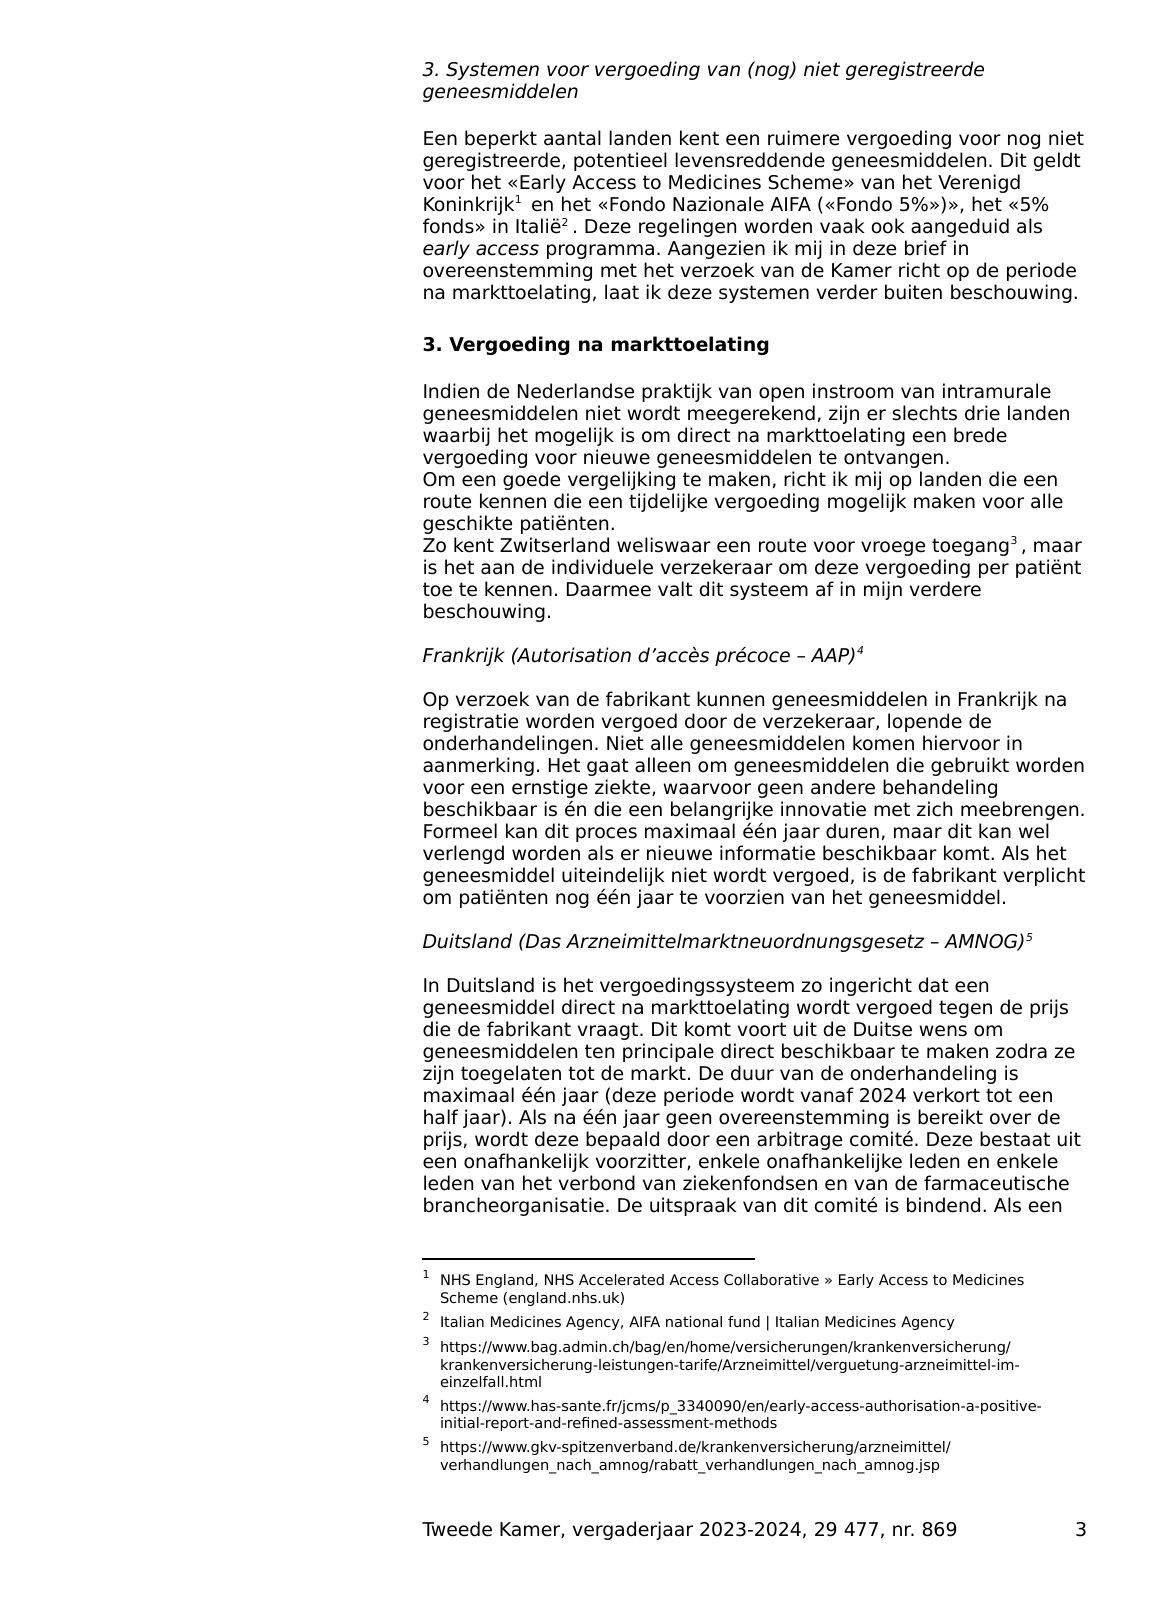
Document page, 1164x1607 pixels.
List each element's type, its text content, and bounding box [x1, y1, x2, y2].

text Zo kent Zwitserland weliswaar een route voor vroege toegang, maar is het aan de individuele verzekeraar om deze vergoeding per patiënt toe te kennen. Daarmee valt dit systeem af in mijn verdere beschouwing. [422, 535, 1087, 623]
text NHS England, NHS Accelerated Access Collaborative » Early Access to Medicines Scheme (england.nhs.uk) [422, 1268, 1087, 1307]
text Italian Medicines Agency, AIFA national fund | Italian Medicines Agency [422, 1310, 1087, 1332]
text https://www.bag.admin.ch/bag/en/home/versicherungen/krankenversicherung/krankenversicherung-leistungen-tarife/Arzneimittel/verguetung-arzneimittel-im-einzelfall.html [422, 1335, 1087, 1391]
subtitle Frankrijk (Autorisation d’accès précoce – AAP) [422, 645, 1087, 667]
subtitle 3. Vergoeding na markttoelating [422, 334, 1087, 356]
text https://www.has-sante.fr/jcms/p_3340090/en/early-access-authorisation-a-positive-initial-report-and-refined-assessment-methods [422, 1393, 1087, 1432]
subtitle 3. Systemen voor vergoeding van (nog) niet geregistreerde geneesmiddelen [422, 59, 1087, 103]
text Een beperkt aantal landen kent een ruimere vergoeding voor nog niet geregistreerde, potentieel levensreddende geneesmiddelen. Dit geldt voor het «Early Access to Medicines Scheme» van het Verenigd Koninkrijk en het «Fondo Nazionale AIFA («Fondo 5%»)», het «5% fonds» in Italië. Deze regelingen worden vaak ook aangeduid als early access programma. Aangezien ik mij in deze brief in overeenstemming met het verzoek van de Kamer richt op de periode na markttoelating, laat ik deze systemen verder buiten beschouwing. [422, 128, 1087, 304]
subtitle Duitsland (Das Arzneimittelmarktneuordnungsgesetz – AMNOG) [422, 931, 1087, 953]
text https://www.gkv-spitzenverband.de/krankenversicherung/arzneimittel/verhandlungen_nach_amnog/rabatt_verhandlungen_nach_amnog.jsp [422, 1435, 1087, 1474]
text Om een goede vergelijking te maken, richt ik mij op landen die een route kennen die een tijdelijke vergoeding mogelijk maken voor alle geschikte patiënten. [422, 469, 1087, 535]
text Indien de Nederlandse praktijk van open instroom van intramurale geneesmiddelen niet wordt meegerekend, zijn er slechts drie landen waarbij het mogelijk is om direct na markttoelating een brede vergoeding voor nieuwe geneesmiddelen te ontvangen. [422, 381, 1087, 469]
text In Duitsland is het vergoedingssysteem zo ingericht dat een geneesmiddel direct na markttoelating wordt vergoed tegen de prijs die de fabrikant vraagt. Dit komt voort uit de Duitse wens om geneesmiddelen ten principale direct beschikbaar te maken zodra ze zijn toegelaten tot de markt. De duur van de onderhandeling is maximaal één jaar (deze periode wordt vanaf 2024 verkort tot een half jaar). Als na één jaar geen overeenstemming is bereikt over de prijs, wordt deze bepaald door een arbitrage comité. Deze bestaat uit een onafhankelijk voorzitter, enkele onafhankelijke leden en enkele leden van het verbond van ziekenfondsen en van de farmaceutische brancheorganisatie. De uitspraak van dit comité is bindend. Als een [422, 975, 1087, 1217]
text Op verzoek van de fabrikant kunnen geneesmiddelen in Frankrijk na registratie worden vergoed door de verzekeraar, lopende de onderhandelingen. Niet alle geneesmiddelen komen hiervoor in aanmerking. Het gaat alleen om geneesmiddelen die gebruikt worden voor een ernstige ziekte, waarvoor geen andere behandeling beschikbaar is én die een belangrijke innovatie met zich meebrengen. Formeel kan dit proces maximaal één jaar duren, maar dit kan wel verlengd worden als er nieuwe informatie beschikbaar komt. Als het geneesmiddel uiteindelijk niet wordt vergoed, is de fabrikant verplicht om patiënten nog één jaar te voorzien van het geneesmiddel. [422, 689, 1087, 909]
